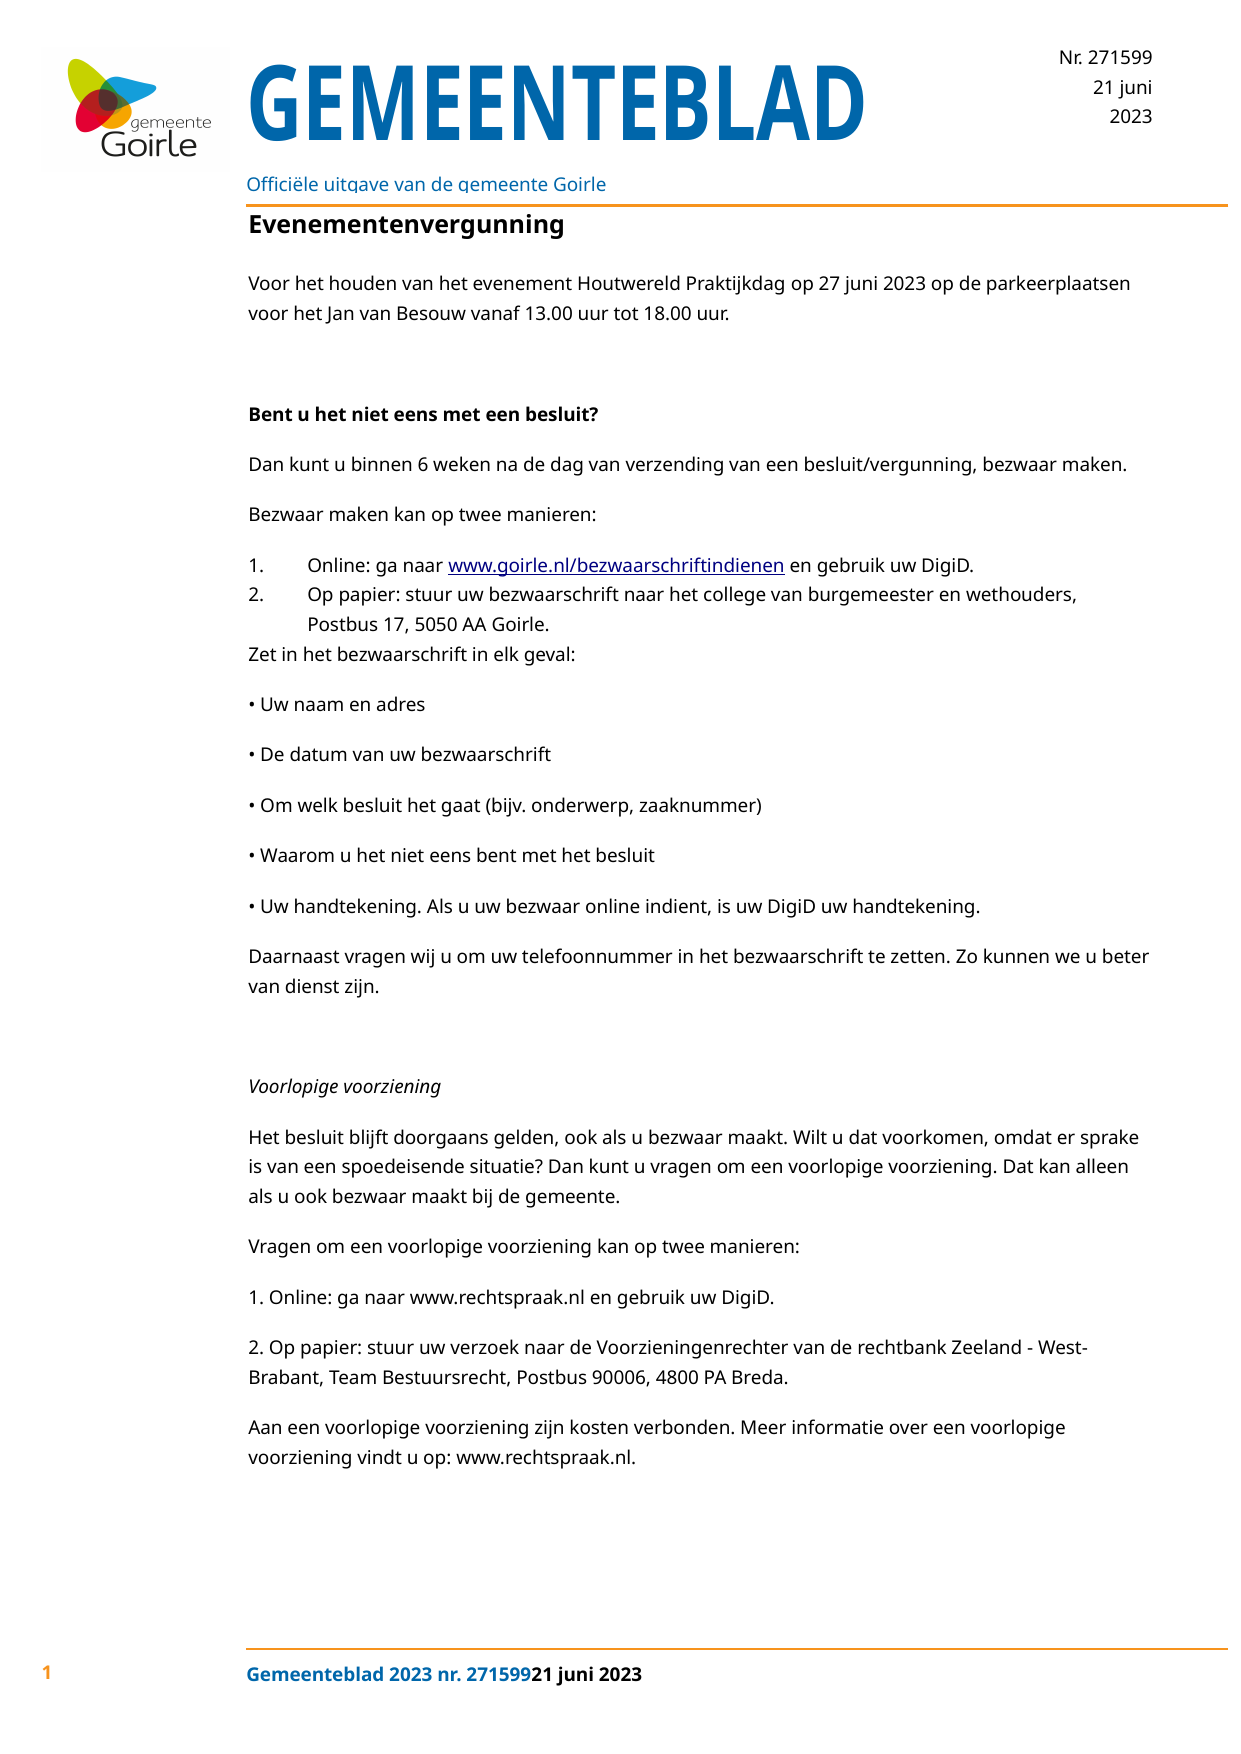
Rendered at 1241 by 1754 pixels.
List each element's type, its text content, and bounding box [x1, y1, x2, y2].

text Het besluit blijft doorgaans gelden, ook als u bezwaar maakt. Wilt u dat voorkomen, omdat er sprake is van een spoedeisende situatie? Dan kunt u vragen om een voorlopige voorziening. Dat kan alleen als u ook bezwaar maakt bij de gemeente. [248, 1124, 1152, 1209]
text • Waarom u het niet eens bent met het besluit [248, 842, 1152, 868]
text Bezwaar maken kan op twee manieren: [248, 502, 1152, 527]
text 2. Op papier: stuur uw verzoek naar de Voorzieningenrechter van de rechtbank Zeeland - West-Brabant, Team Bestuursrecht, Postbus 90006, 4800 PA Breda. [248, 1334, 1152, 1390]
text Zet in het bezwaarschrift in elk geval: [248, 641, 1152, 666]
text Vragen om een voorlopige voorziening kan op twee manieren: [248, 1234, 1152, 1259]
text Aan een voorlopige voorziening zijn kosten verbonden. Meer informatie over een voorlopige voorziening vindt u op: www.rechtspraak.nl. [248, 1414, 1152, 1470]
text • De datum van uw bezwaarschrift [248, 742, 1152, 767]
text • Uw handtekening. Als u uw bezwaar online indient, is uw DigiD uw handtekening. [248, 893, 1152, 918]
text • Om welk besluit het gaat (bijv. onderwerp, zaaknummer) [248, 792, 1152, 818]
text Voor het houden van het evenement Houtwereld Praktijkdag op 27 juni 2023 op de parkeerplaatsen voor het Jan van Besouw vanaf 13.00 uur tot 18.00 uur. [248, 270, 1152, 326]
text Bent u het niet eens met een besluit? [248, 401, 1152, 426]
list Op papier: stuur uw bezwaarschrift naar het college van burgemeester en wethouders, Postbus 17, 5050 AA Goirle. [248, 582, 1152, 637]
text • Uw naam en adres [248, 691, 1152, 717]
text Evenementenvergunning [248, 207, 1152, 241]
text 1. Online: ga naar www.rechtspraak.nl en gebruik uw DigiD. [248, 1284, 1152, 1310]
text Daarnaast vragen wij u om uw telefoonnummer in het bezwaarschrift te zetten. Zo kunnen we u beter van dienst zijn. [248, 943, 1152, 998]
list Online: ga naar www.goirle.nl/bezwaarschriftindienen en gebruik uw DigiD. [248, 552, 1152, 578]
picture [41, 47, 231, 172]
text Dan kunt u binnen 6 weken na de dag van verzending van een besluit/vergunning, bezwaar maken. [248, 451, 1152, 477]
text Voorlopige voorziening [248, 1074, 1152, 1099]
